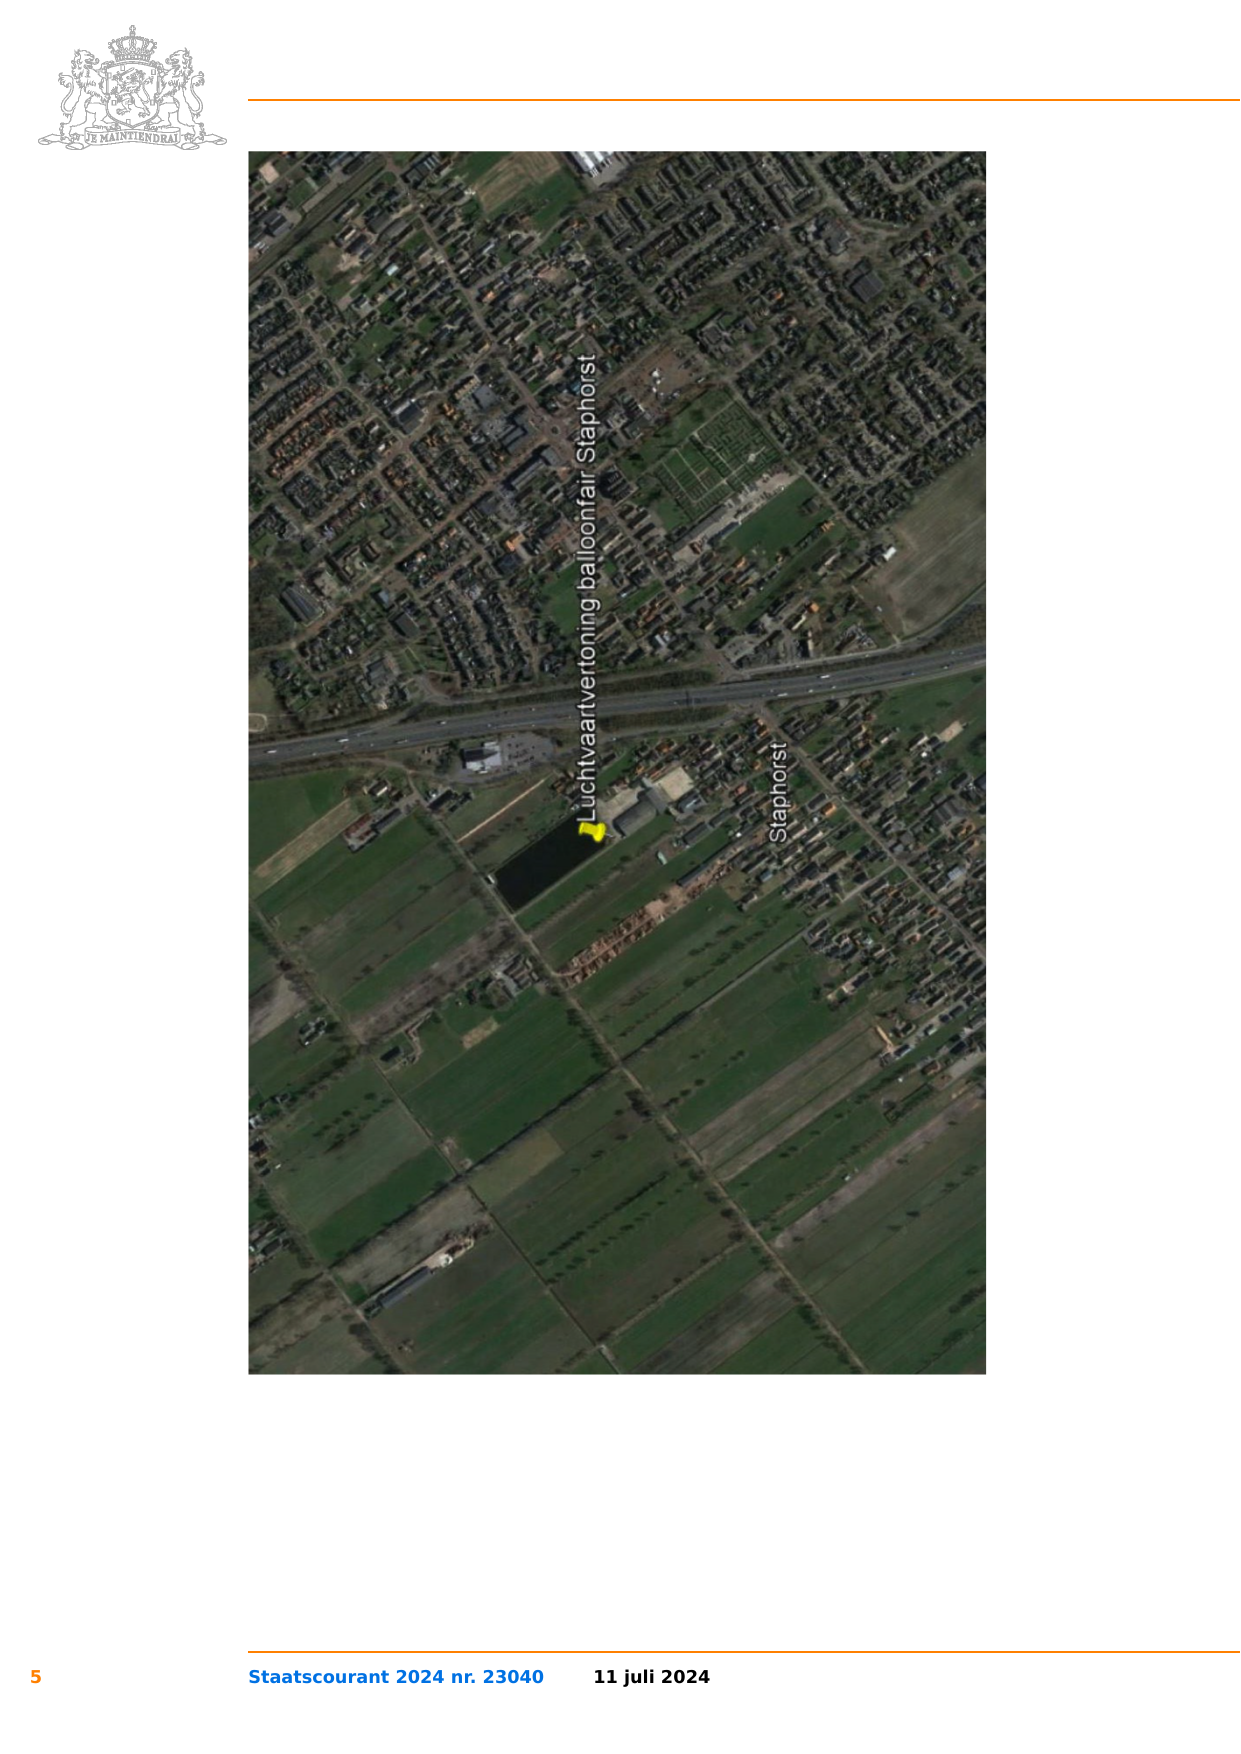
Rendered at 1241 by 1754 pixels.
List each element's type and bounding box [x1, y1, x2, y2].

picture [38, 25, 227, 150]
picture [248, 151, 987, 1375]
